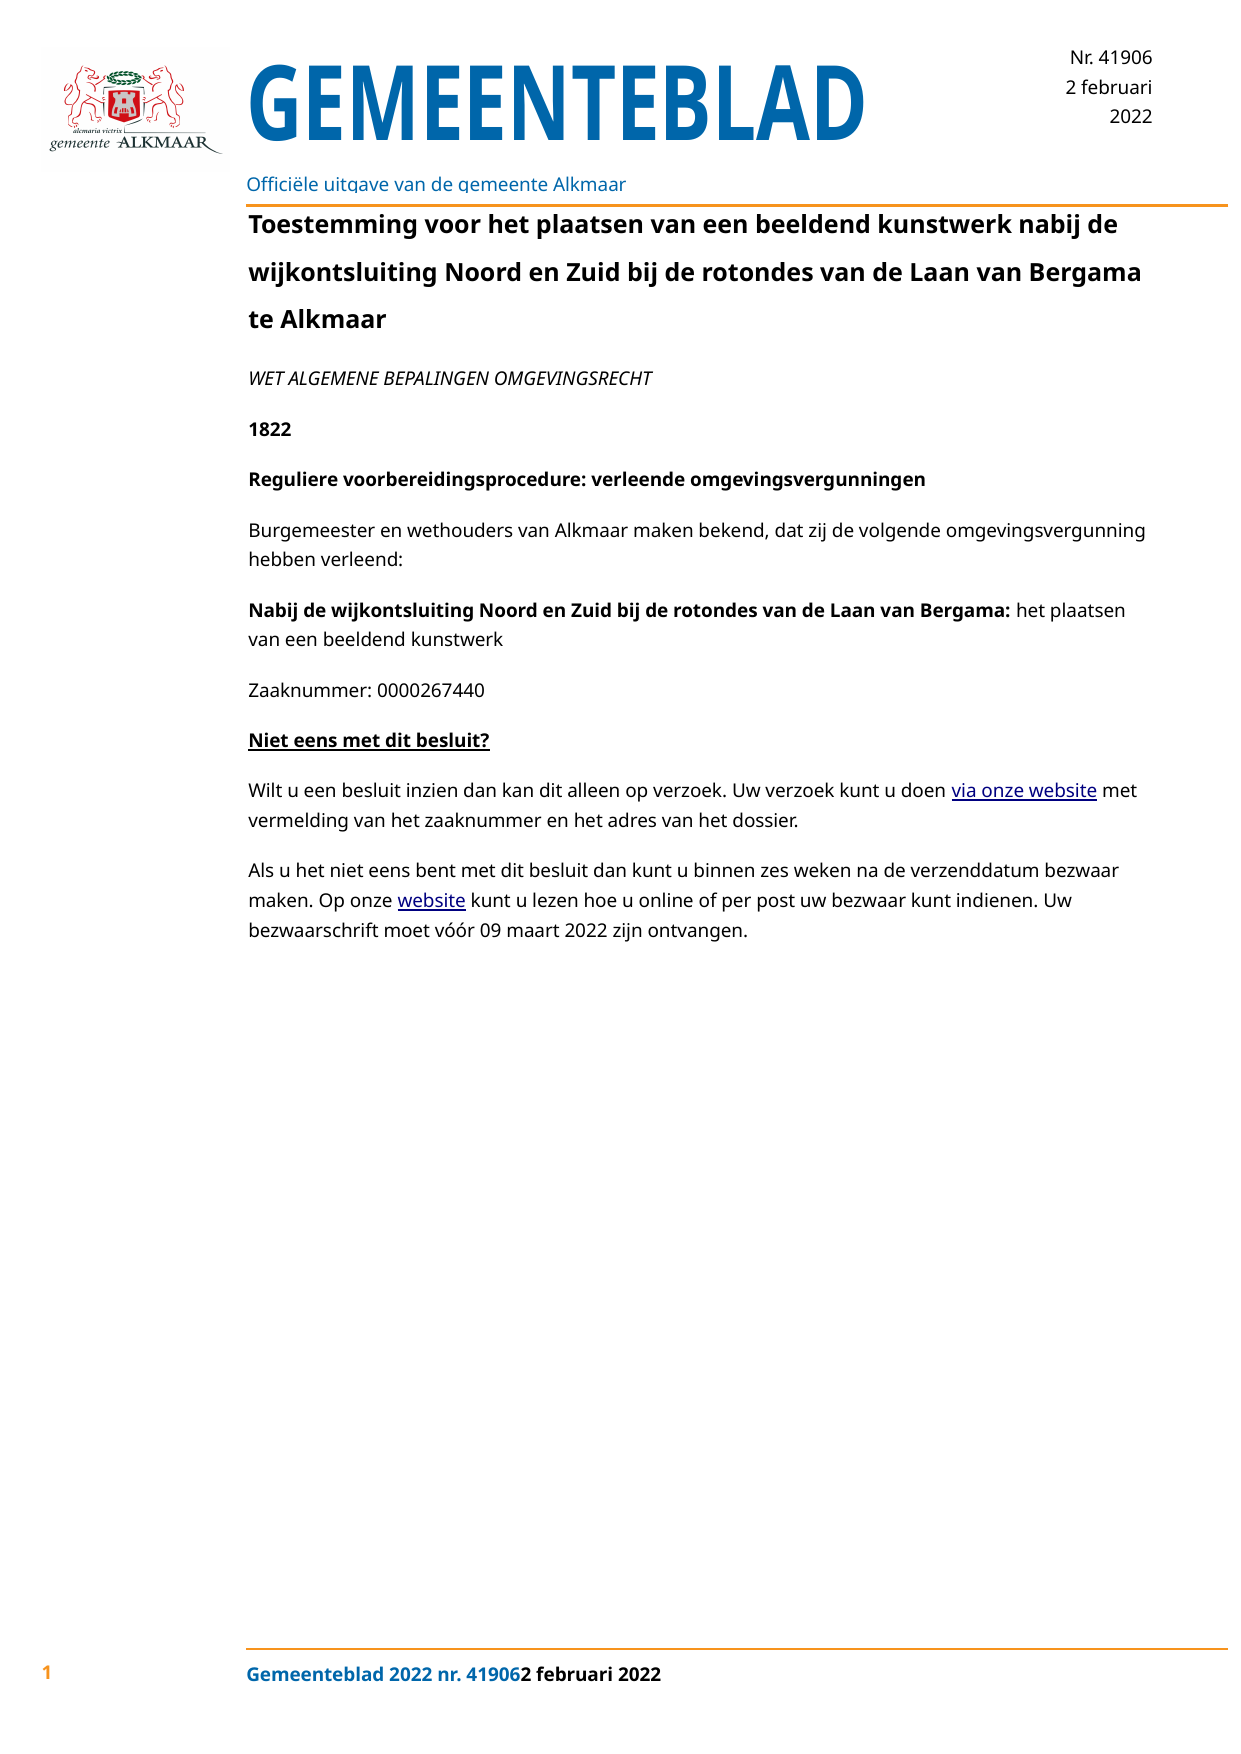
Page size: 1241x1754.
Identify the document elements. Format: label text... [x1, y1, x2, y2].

text 1822 [248, 416, 1152, 442]
text Nabij de wijkontsluiting Noord en Zuid bij de rotondes van de Laan van Bergama: het plaatsen van een beeldend kunstwerk [248, 597, 1152, 652]
text WET ALGEMENE BEPALINGEN OMGEVINGSRECHT [248, 366, 1152, 391]
text Niet eens met dit besluit? [248, 727, 1152, 753]
text Reguliere voorbereidingsprocedure: verleende omgevingsvergunningen [248, 466, 1152, 492]
text Wilt u een besluit inzien dan kan dit alleen op verzoek. Uw verzoek kunt u doen via onze website met vermelding van het zaaknummer en het adres van het dossier. [248, 778, 1152, 833]
text Burgemeester en wethouders van Alkmaar maken bekend, dat zij de volgende omgevingsvergunning hebben verleend: [248, 517, 1152, 572]
picture [41, 47, 231, 172]
text Toestemming voor het plaatsen van een beeldend kunstwerk nabij de wijkontsluiting Noord en Zuid bij de rotondes van de Laan van Bergama te Alkmaar [248, 207, 1152, 336]
text Zaaknummer: 0000267440 [248, 677, 1152, 702]
text Als u het niet eens bent met dit besluit dan kunt u binnen zes weken na de verzenddatum bezwaar maken. Op onze website kunt u lezen hoe u online of per post uw bezwaar kunt indienen. Uw bezwaarschrift moet vóór 09 maart 2022 zijn ontvangen. [248, 858, 1152, 942]
